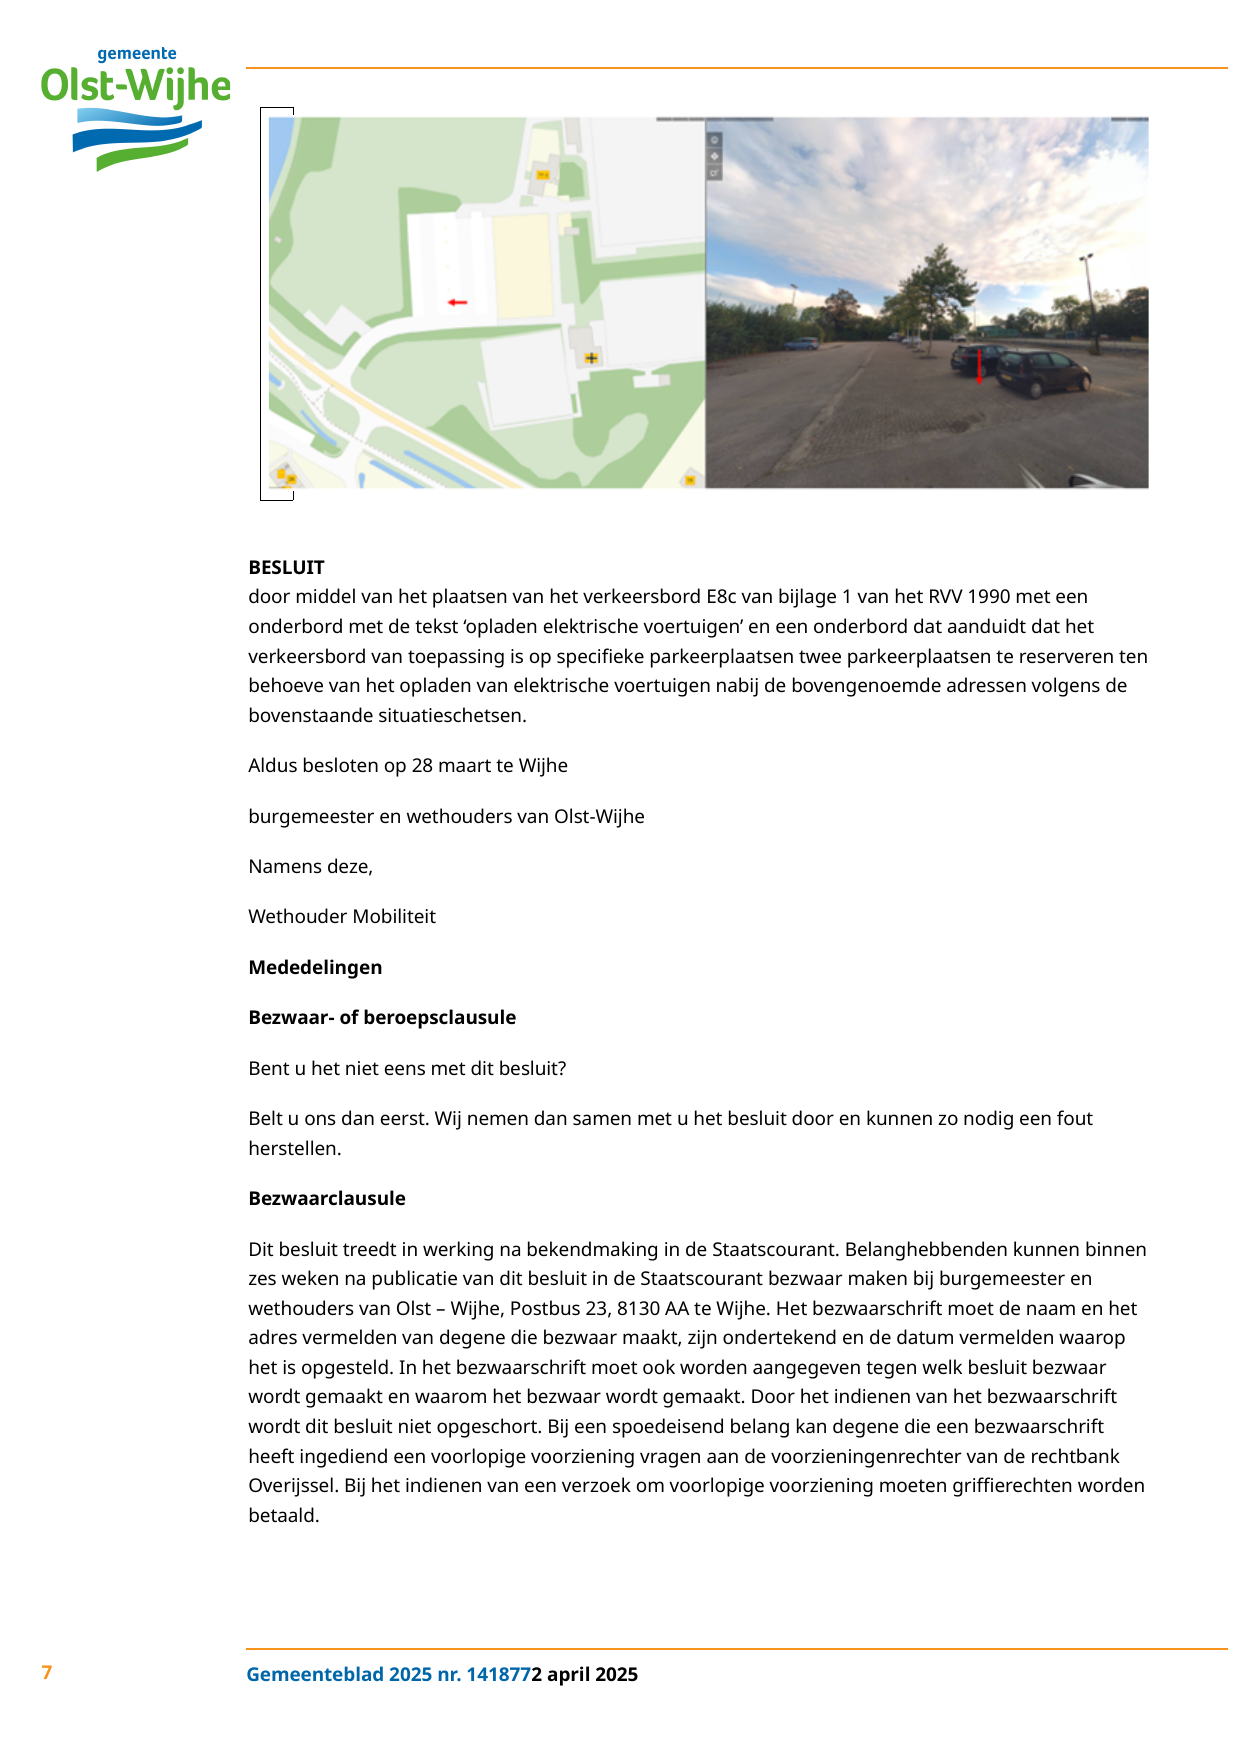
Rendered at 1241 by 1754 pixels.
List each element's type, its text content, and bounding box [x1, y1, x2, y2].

text Wethouder Mobiliteit [248, 904, 1152, 929]
text Bezwaarclausule [248, 1185, 1152, 1211]
text Belt u ons dan eerst. Wij nemen dan samen met u het besluit door en kunnen zo nodig een fout herstellen. [248, 1105, 1152, 1161]
picture [41, 47, 231, 172]
text Namens deze, [248, 853, 1152, 879]
text Bent u het niet eens met dit besluit? [248, 1055, 1152, 1081]
text Aldus besloten op 28 maart te Wijhe [248, 752, 1152, 778]
text BESLUIT [248, 554, 1152, 580]
text Bezwaar- of beroepsclausule [248, 1004, 1152, 1030]
picture [268, 115, 1149, 491]
text Mededelingen [248, 954, 1152, 980]
text door middel van het plaatsen van het verkeersbord E8c van bijlage 1 van het RVV 1990 met een onderbord met de tekst ‘opladen elektrische voertuigen’ en een onderbord dat aanduidt dat het verkeersbord van toepassing is op specifieke parkeerplaatsen twee parkeerplaatsen te reserveren ten behoeve van het opladen van elektrische voertuigen nabij de bovengenoemde adressen volgens de bovenstaande situatieschetsen. [248, 584, 1152, 728]
text burgemeester en wethouders van Olst-Wijhe [248, 803, 1152, 828]
text Dit besluit treedt in werking na bekendmaking in de Staatscourant. Belanghebbenden kunnen binnen zes weken na publicatie van dit besluit in de Staatscourant bezwaar maken bij burgemeester en wethouders van Olst – Wijhe, Postbus 23, 8130 AA te Wijhe. Het bezwaarschrift moet de naam en het adres vermelden van degene die bezwaar maakt, zijn ondertekend en de datum vermelden waarop het is opgesteld. In het bezwaarschrift moet ook worden aangegeven tegen welk besluit bezwaar wordt gemaakt en waarom het bezwaar wordt gemaakt. Door het indienen van het bezwaarschrift wordt dit besluit niet opgeschort. Bij een spoedeisend belang kan degene die een bezwaarschrift heeft ingediend een voorlopige voorziening vragen aan de voorzieningenrechter van de rechtbank Overijssel. Bij het indienen van een verzoek om voorlopige voorziening moeten griffierechten worden betaald. [248, 1236, 1152, 1528]
